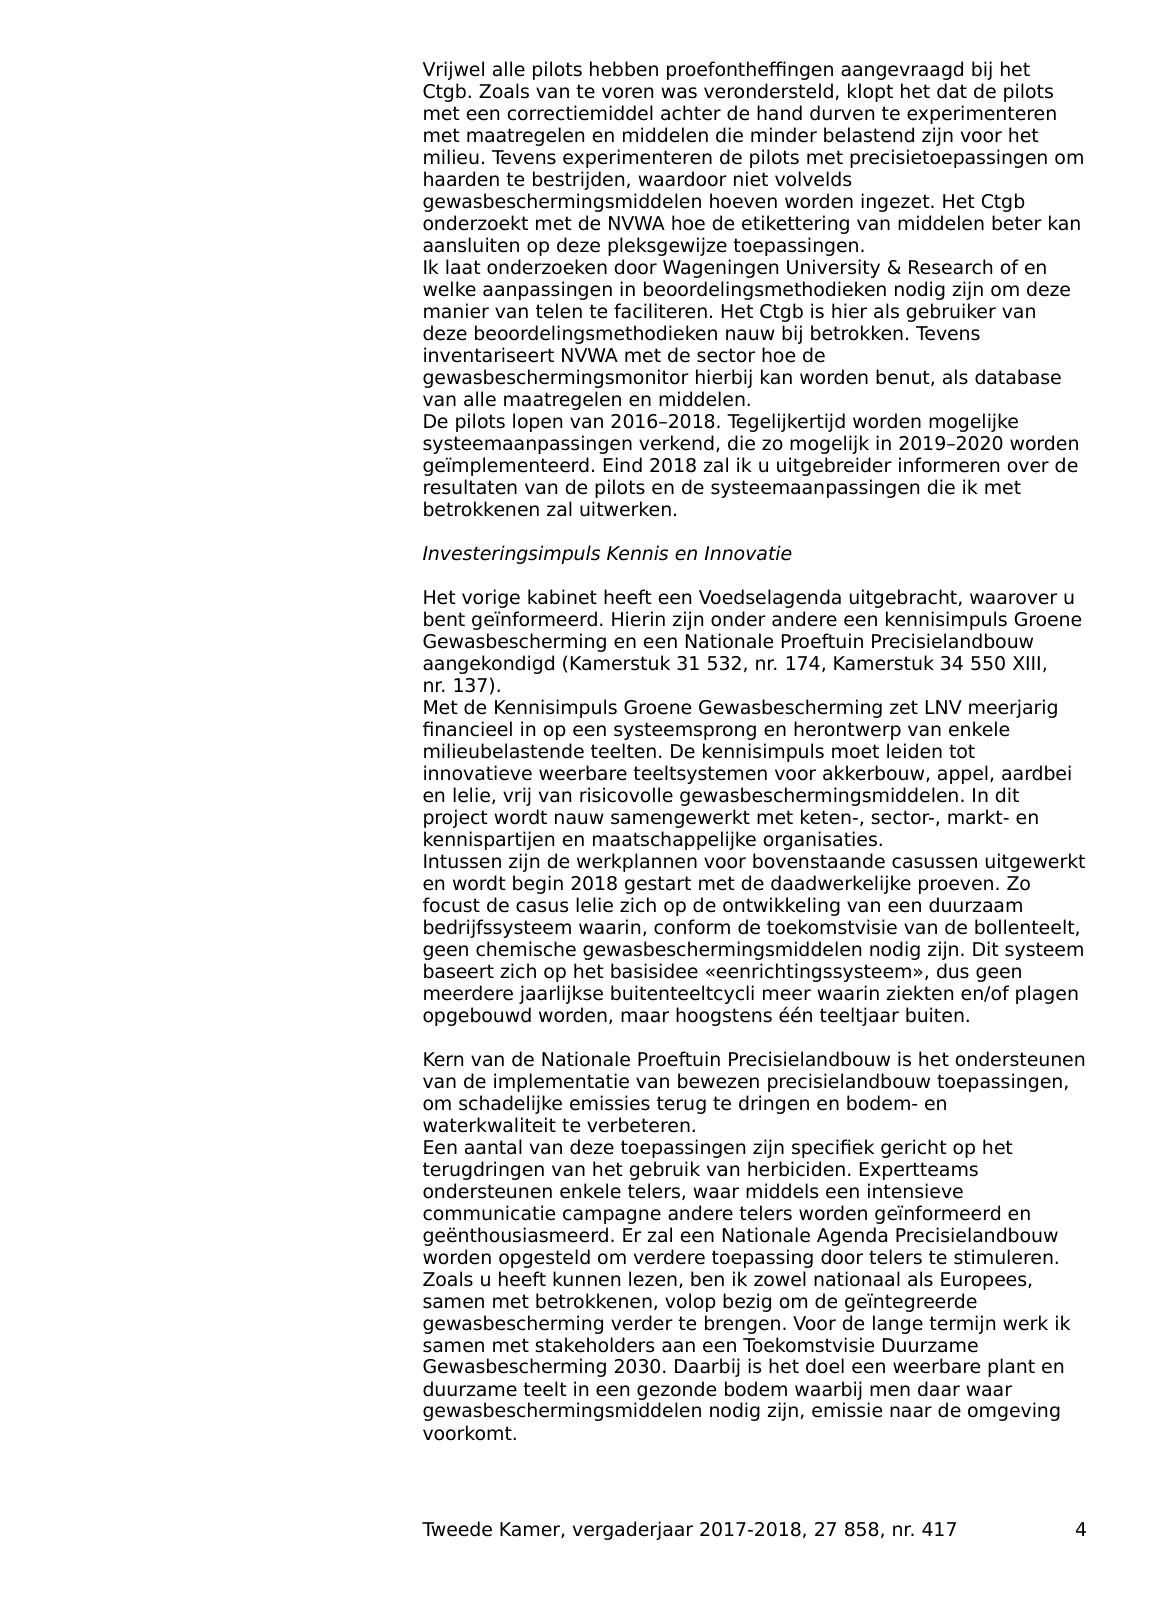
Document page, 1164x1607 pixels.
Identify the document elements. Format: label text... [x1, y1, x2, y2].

text De pilots lopen van 2016–2018. Tegelijkertijd worden mogelijke systeemaanpassingen verkend, die zo mogelijk in 2019–2020 worden geïmplementeerd. Eind 2018 zal ik u uitgebreider informeren over de resultaten van de pilots en de systeemaanpassingen die ik met betrokkenen zal uitwerken. [422, 411, 1087, 521]
text Intussen zijn de werkplannen voor bovenstaande casussen uitgewerkt en wordt begin 2018 gestart met de daadwerkelijke proeven. Zo focust de casus lelie zich op de ontwikkeling van een duurzaam bedrijfssysteem waarin, conform de toekomstvisie van de bollenteelt, geen chemische gewasbeschermingsmiddelen nodig zijn. Dit systeem baseert zich op het basisidee «eenrichtingssysteem», dus geen meerdere jaarlijkse buitenteeltcycli meer waarin ziekten en/of plagen opgebouwd worden, maar hoogstens één teeltjaar buiten. [422, 851, 1087, 1027]
text Vrijwel alle pilots hebben proefontheffingen aangevraagd bij het Ctgb. Zoals van te voren was verondersteld, klopt het dat de pilots met een correctiemiddel achter de hand durven te experimenteren met maatregelen en middelen die minder belastend zijn voor het milieu. Tevens experimenteren de pilots met precisietoepassingen om haarden te bestrijden, waardoor niet volvelds gewasbeschermingsmiddelen hoeven worden ingezet. Het Ctgb onderzoekt met de NVWA hoe de etikettering van middelen beter kan aansluiten op deze pleksgewijze toepassingen. [422, 59, 1087, 257]
text Kern van de Nationale Proeftuin Precisielandbouw is het ondersteunen van de implementatie van bewezen precisielandbouw toepassingen, om schadelijke emissies terug te dringen en bodem- en waterkwaliteit te verbeteren. [422, 1049, 1087, 1137]
text Een aantal van deze toepassingen zijn specifiek gericht op het terugdringen van het gebruik van herbiciden. Expertteams ondersteunen enkele telers, waar middels een intensieve communicatie campagne andere telers worden geïnformeerd en geënthousiasmeerd. Er zal een Nationale Agenda Precisielandbouw worden opgesteld om verdere toepassing door telers te stimuleren. [422, 1137, 1087, 1268]
subtitle Investeringsimpuls Kennis en Innovatie [422, 543, 1087, 565]
text Het vorige kabinet heeft een Voedselagenda uitgebracht, waarover u bent geïnformeerd. Hierin zijn onder andere een kennisimpuls Groene Gewasbescherming en een Nationale Proeftuin Precisielandbouw aangekondigd (Kamerstuk 31 532, nr. 174, Kamerstuk 34 550 XIII, nr. 137). [422, 587, 1087, 697]
text Zoals u heeft kunnen lezen, ben ik zowel nationaal als Europees, samen met betrokkenen, volop bezig om de geïntegreerde gewasbescherming verder te brengen. Voor de lange termijn werk ik samen met stakeholders aan een Toekomstvisie Duurzame Gewasbescherming 2030. Daarbij is het doel een weerbare plant en duurzame teelt in een gezonde bodem waarbij men daar waar gewasbeschermingsmiddelen nodig zijn, emissie naar de omgeving voorkomt. [422, 1268, 1087, 1444]
text Ik laat onderzoeken door Wageningen University & Research of en welke aanpassingen in beoordelingsmethodieken nodig zijn om deze manier van telen te faciliteren. Het Ctgb is hier als gebruiker van deze beoordelingsmethodieken nauw bij betrokken. Tevens inventariseert NVWA met de sector hoe de gewasbeschermingsmonitor hierbij kan worden benut, als database van alle maatregelen en middelen. [422, 257, 1087, 411]
text Met de Kennisimpuls Groene Gewasbescherming zet LNV meerjarig financieel in op een systeemsprong en herontwerp van enkele milieubelastende teelten. De kennisimpuls moet leiden tot innovatieve weerbare teeltsystemen voor akkerbouw, appel, aardbei en lelie, vrij van risicovolle gewasbeschermingsmiddelen. In dit project wordt nauw samengewerkt met keten-, sector-, markt- en kennispartijen en maatschappelijke organisaties. [422, 697, 1087, 851]
